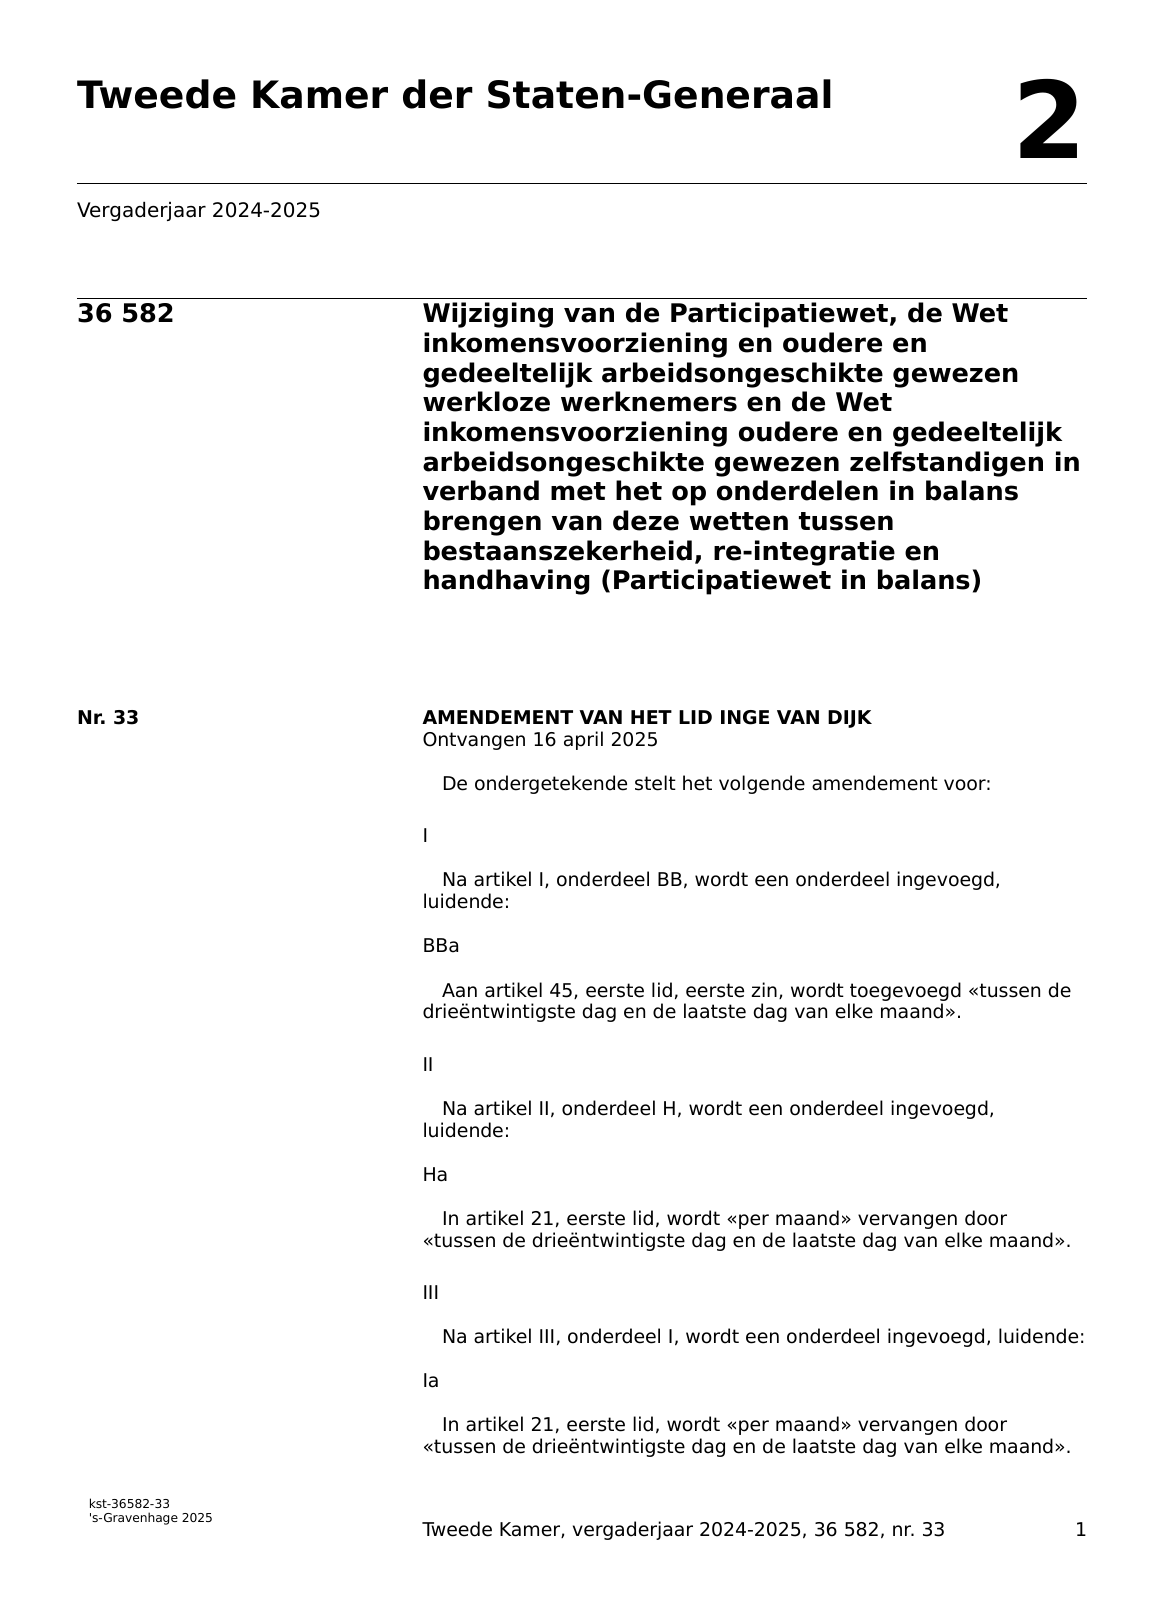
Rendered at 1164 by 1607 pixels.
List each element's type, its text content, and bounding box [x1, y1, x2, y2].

subtitle 36 582 Wijziging van de Participatiewet, de Wet inkomensvoorziening en oudere en gedeeltelijk arbeidsongeschikte gewezen werkloze werknemers en de Wet inkomensvoorziening oudere en gedeeltelijk arbeidsongeschikte gewezen zelfstandigen in verband met het op onderdelen in balans brengen van deze wetten tussen bestaanszekerheid, re-integratie en handhaving (Participatiewet in balans) [77, 299, 1087, 596]
subtitle III [422, 1282, 1087, 1304]
table_header 2 [886, 59, 1087, 183]
text Ia [422, 1370, 1087, 1392]
text BBa [422, 935, 1087, 957]
text kst-36582-33 [88, 1497, 323, 1511]
text Na artikel I, onderdeel BB, wordt een onderdeel ingevoegd, luidende: [422, 869, 1087, 913]
subtitle Nr. 33 AMENDEMENT VAN HET LID INGE VAN DIJK [77, 707, 1087, 729]
text In artikel 21, eerste lid, wordt «per maand» vervangen door «tussen de drieëntwintigste dag en de laatste dag van elke maand». [422, 1414, 1087, 1458]
table_header Tweede Kamer der Staten-Generaal [77, 59, 886, 183]
subtitle II [422, 1053, 1087, 1075]
text Aan artikel 45, eerste lid, eerste zin, wordt toegevoegd «tussen de drieëntwintigste dag en de laatste dag van elke maand». [422, 979, 1087, 1023]
subtitle I [422, 825, 1087, 847]
text Na artikel III, onderdeel I, wordt een onderdeel ingevoegd, luidende: [422, 1326, 1087, 1348]
text 's-Gravenhage 2025 [88, 1511, 323, 1525]
text Ha [422, 1164, 1087, 1186]
text In artikel 21, eerste lid, wordt «per maand» vervangen door «tussen de drieëntwintigste dag en de laatste dag van elke maand». [422, 1208, 1087, 1252]
table_cell Vergaderjaar 2024-2025 [77, 184, 1087, 298]
text De ondergetekende stelt het volgende amendement voor: [422, 773, 1087, 795]
text Ontvangen 16 april 2025 [422, 729, 1087, 751]
text Na artikel II, onderdeel H, wordt een onderdeel ingevoegd, luidende: [422, 1098, 1087, 1142]
